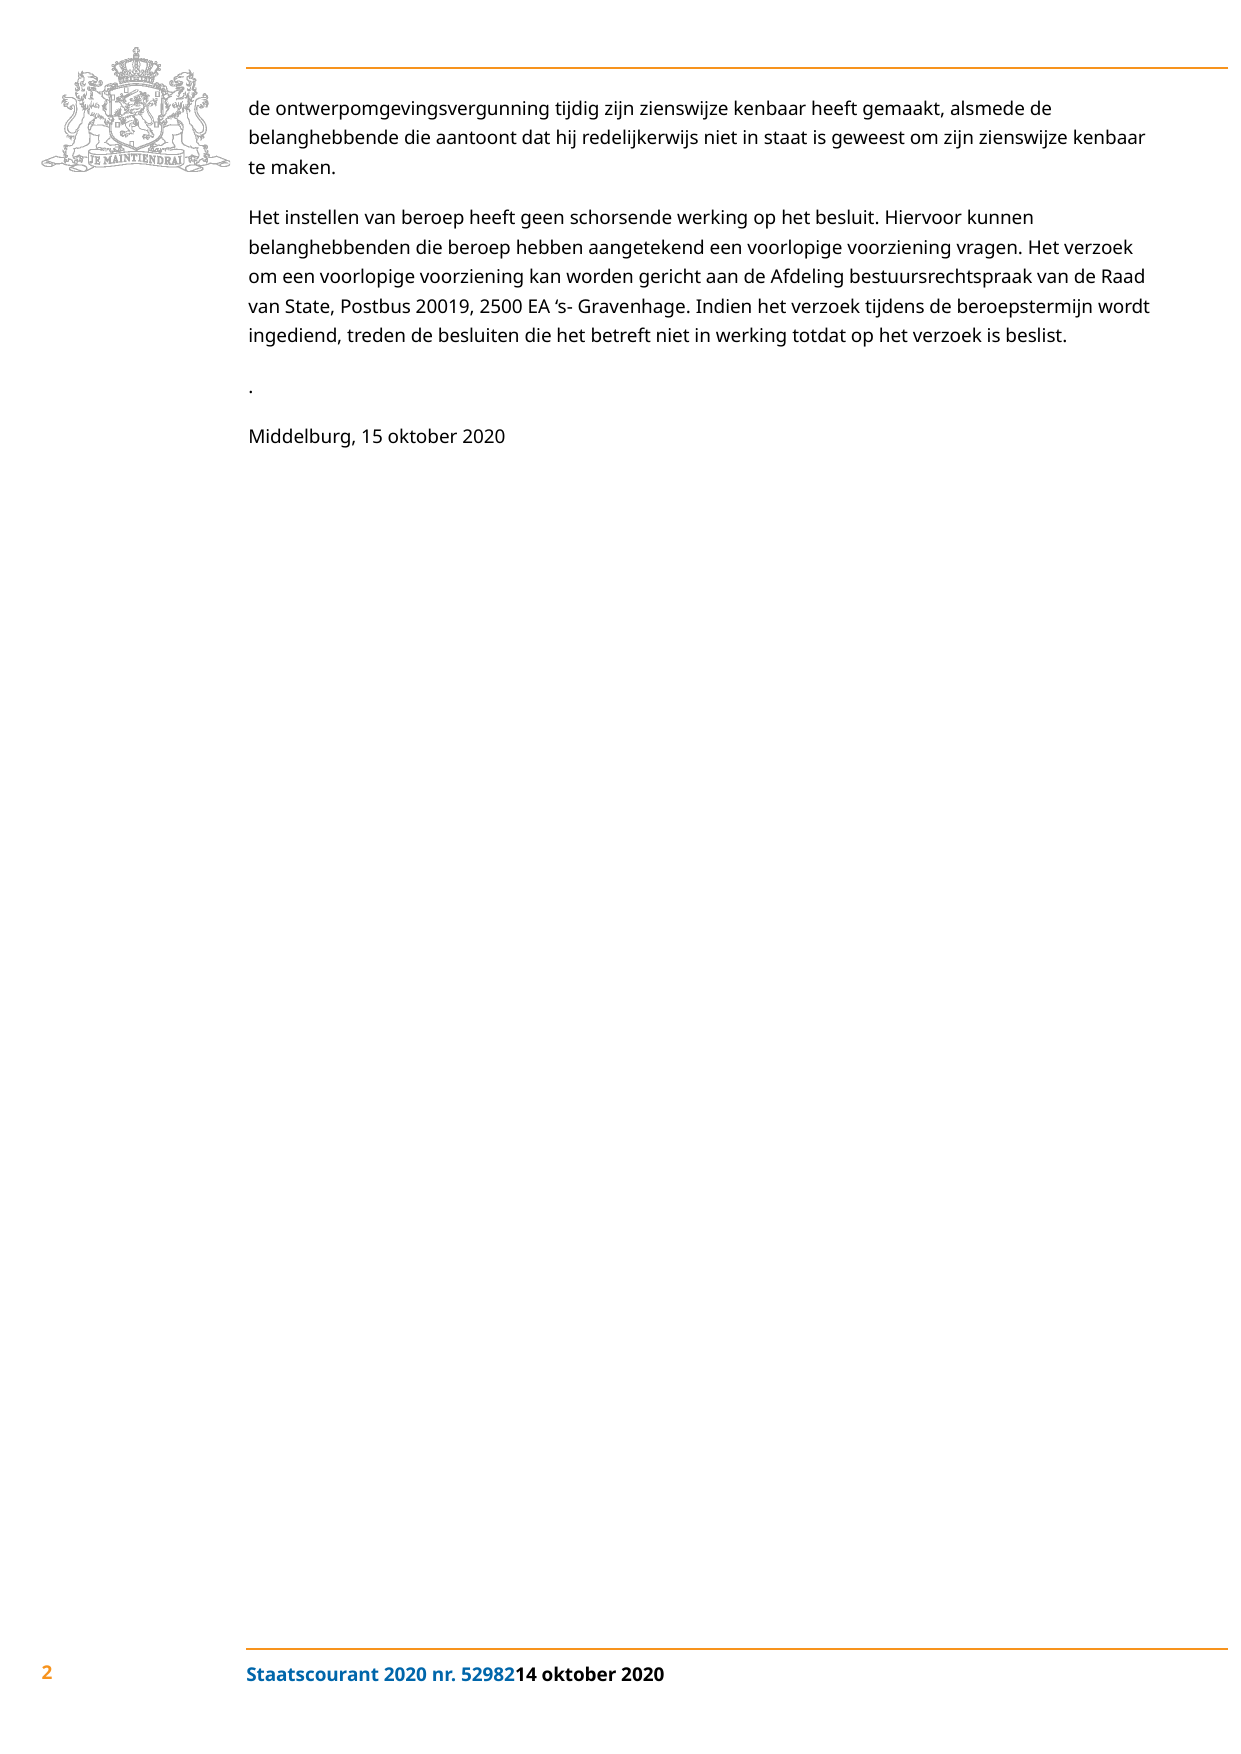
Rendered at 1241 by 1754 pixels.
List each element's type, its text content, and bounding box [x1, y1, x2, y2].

text Het instellen van beroep heeft geen schorsende werking op het besluit. Hiervoor kunnen belanghebbenden die beroep hebben aangetekend een voorlopige voorziening vragen. Het verzoek om een voorlopige voorziening kan worden gericht aan de Afdeling bestuursrechtspraak van de Raad van State, Postbus 20019, 2500 EA ‘s- Gravenhage. Indien het verzoek tijdens de beroepstermijn wordt ingediend, treden de besluiten die het betreft niet in werking totdat op het verzoek is beslist. [248, 204, 1152, 348]
text . [248, 373, 1152, 399]
text de ontwerpomgevingsvergunning tijdig zijn zienswijze kenbaar heeft gemaakt, alsmede de belanghebbende die aantoont dat hij redelijkerwijs niet in staat is geweest om zijn zienswijze kenbaar te maken. [248, 95, 1152, 180]
picture [41, 47, 231, 172]
text Middelburg, 15 oktober 2020 [248, 423, 1152, 449]
